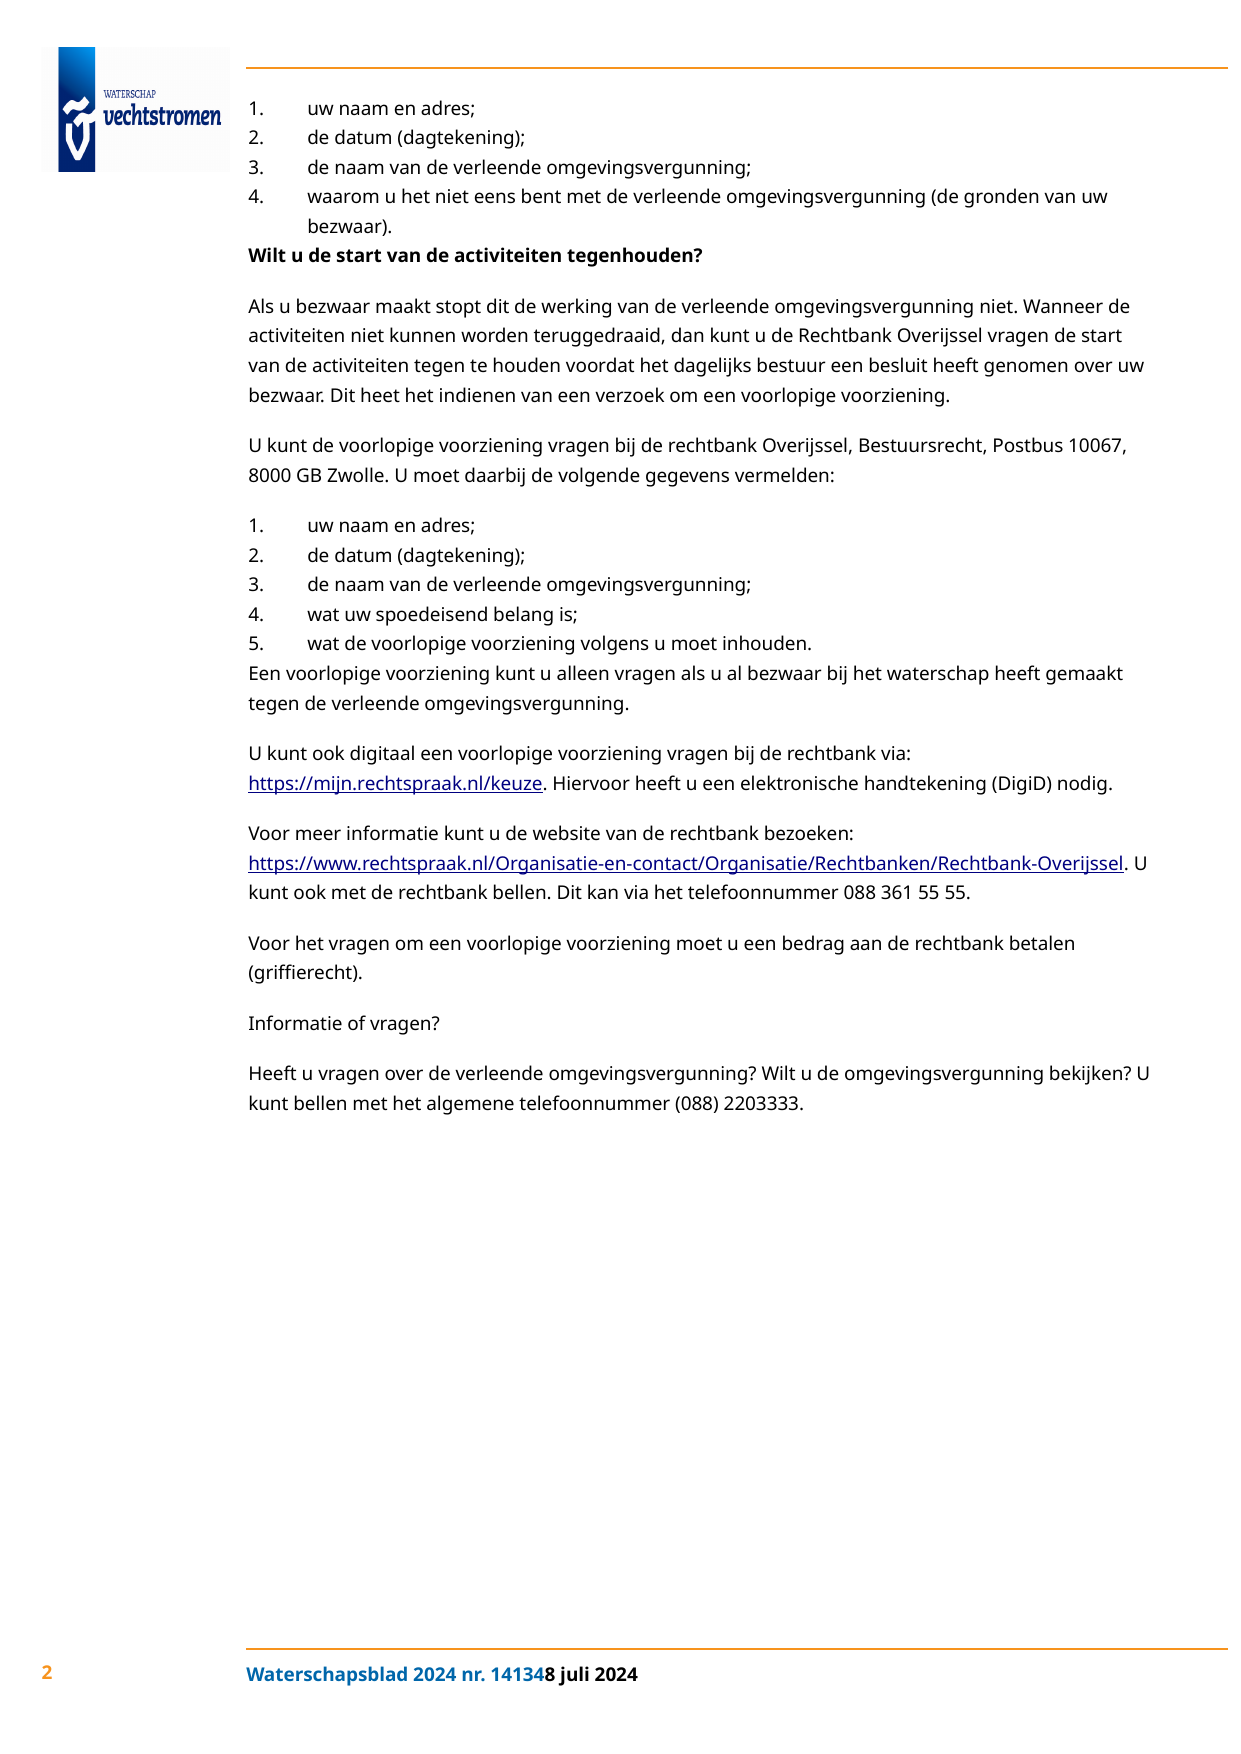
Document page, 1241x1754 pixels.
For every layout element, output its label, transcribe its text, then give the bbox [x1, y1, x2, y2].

picture [41, 47, 231, 172]
text Als u bezwaar maakt stopt dit de werking van de verleende omgevingsvergunning niet. Wanneer de activiteiten niet kunnen worden teruggedraaid, dan kunt u de Rechtbank Overijssel vragen de start van de activiteiten tegen te houden voordat het dagelijks bestuur een besluit heeft genomen over uw bezwaar. Dit heet het indienen van een verzoek om een voorlopige voorziening. [248, 293, 1152, 408]
list wat de voorlopige voorziening volgens u moet inhouden. [248, 631, 1152, 656]
text U kunt de voorlopige voorziening vragen bij de rechtbank Overijssel, Bestuursrecht, Postbus 10067, 8000 GB Zwolle. U moet daarbij de volgende gegevens vermelden: [248, 432, 1152, 488]
list de naam van de verleende omgevingsvergunning; [248, 571, 1152, 597]
text Voor het vragen om een voorlopige voorziening moet u een bedrag aan de rechtbank betalen (griffierecht). [248, 930, 1152, 985]
list de datum (dagtekening); [248, 542, 1152, 568]
list uw naam en adres; [248, 95, 1152, 121]
text Heeft u vragen over de verleende omgevingsvergunning? Wilt u de omgevingsvergunning bekijken? U kunt bellen met het algemene telefoonnummer (088) 2203333. [248, 1060, 1152, 1116]
list uw naam en adres; [248, 512, 1152, 538]
text Informatie of vragen? [248, 1010, 1152, 1036]
text U kunt ook digitaal een voorlopige voorziening vragen bij de rechtbank via: https://mijn.rechtspraak.nl/keuze. Hiervoor heeft u een elektronische handtekening (DigiD) nodig. [248, 740, 1152, 796]
list de naam van de verleende omgevingsvergunning; [248, 154, 1152, 180]
list wat uw spoedeisend belang is; [248, 601, 1152, 627]
list de datum (dagtekening); [248, 124, 1152, 150]
text Voor meer informatie kunt u de website van de rechtbank bezoeken: https://www.rechtspraak.nl/Organisatie-en-contact/Organisatie/Rechtbanken/Rechtbank-Overijssel. U kunt ook met de rechtbank bellen. Dit kan via het telefoonnummer 088 361 55 55. [248, 820, 1152, 905]
text Wilt u de start van de activiteiten tegenhouden? [248, 243, 1152, 268]
text Een voorlopige voorziening kunt u alleen vragen als u al bezwaar bij het waterschap heeft gemaakt tegen de verleende omgevingsvergunning. [248, 660, 1152, 716]
list waarom u het niet eens bent met de verleende omgevingsvergunning (de gronden van uw bezwaar). [248, 183, 1152, 239]
